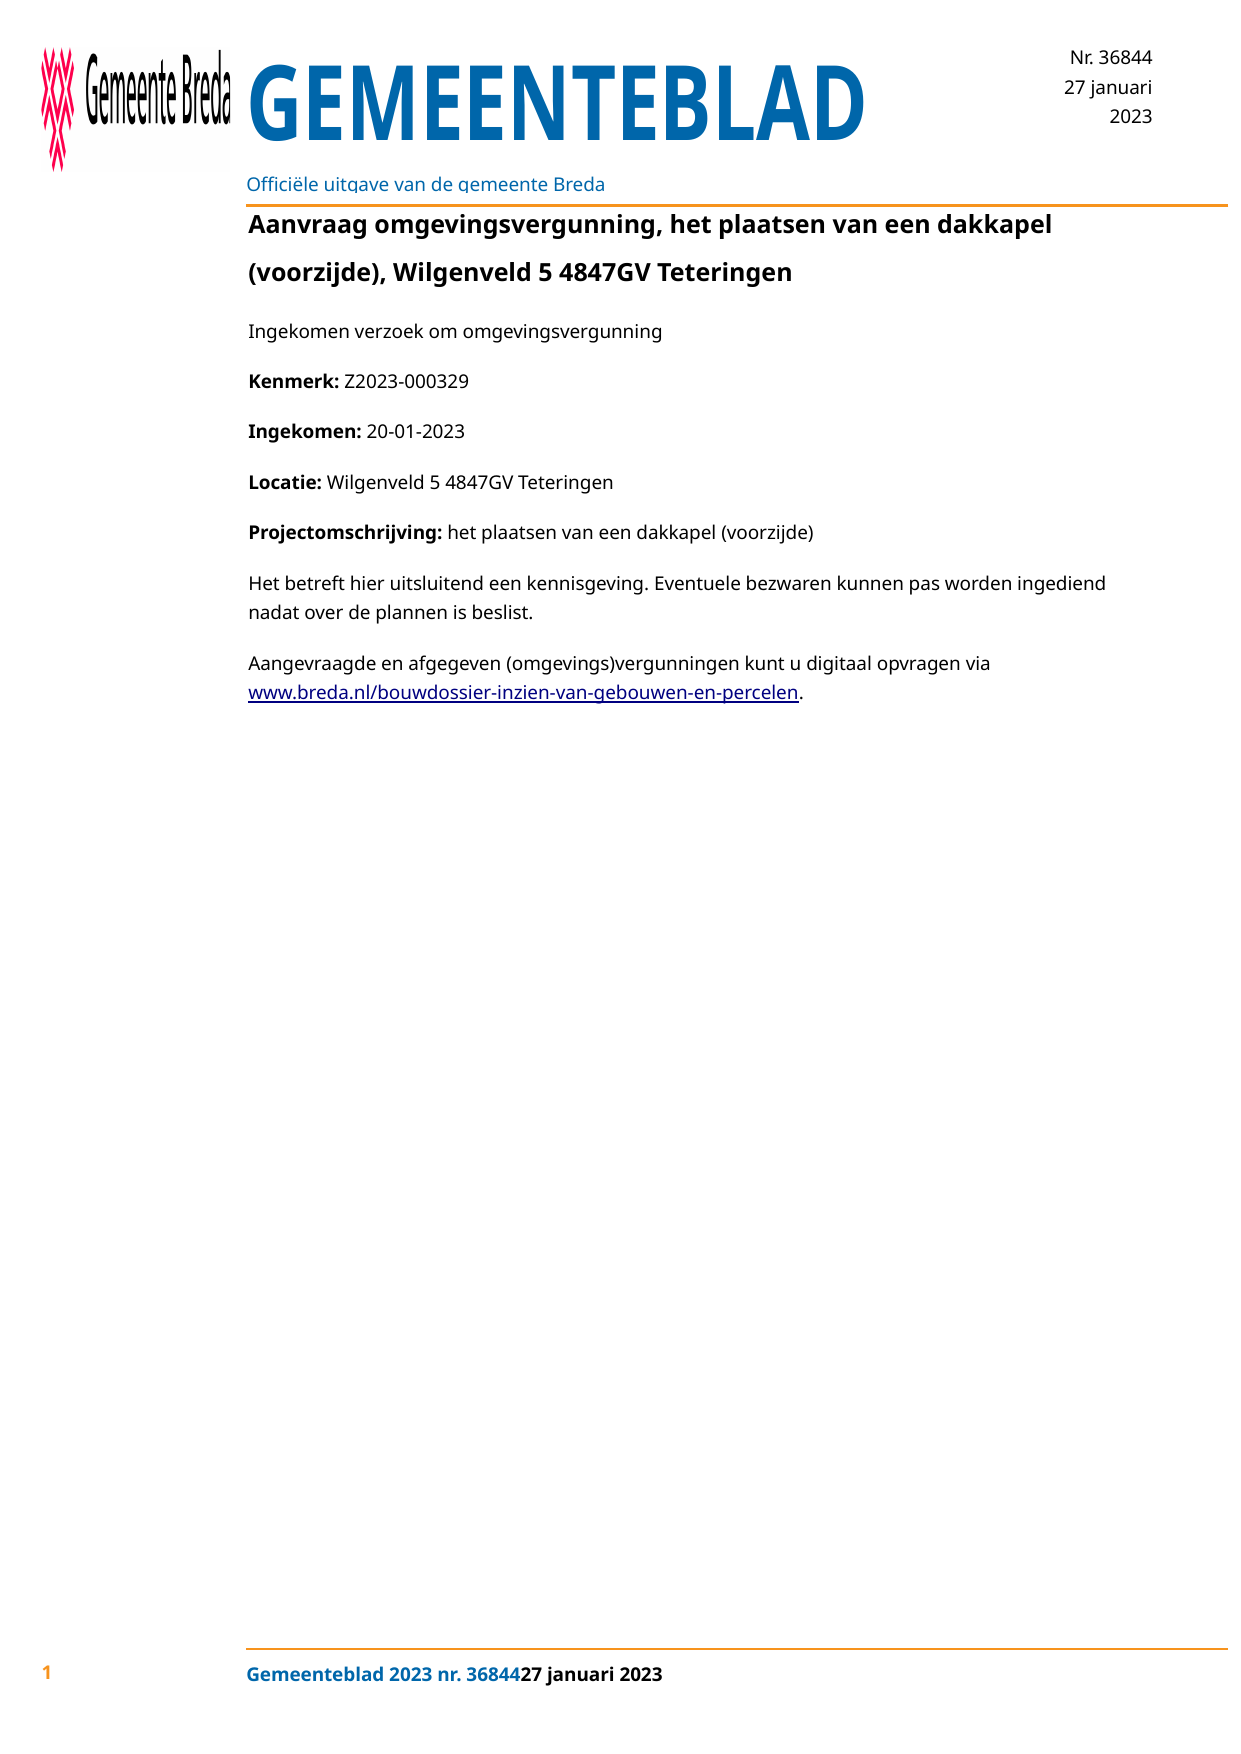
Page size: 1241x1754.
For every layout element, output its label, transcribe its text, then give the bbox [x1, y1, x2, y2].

text Aanvraag omgevingsvergunning, het plaatsen van een dakkapel (voorzijde), Wilgenveld 5 4847GV Teteringen [248, 207, 1152, 288]
text Het betreft hier uitsluitend een kennisgeving. Eventuele bezwaren kunnen pas worden ingediend nadat over de plannen is beslist. [248, 570, 1152, 625]
picture [41, 47, 231, 172]
text Ingekomen: 20-01-2023 [248, 419, 1152, 444]
text Locatie: Wilgenveld 5 4847GV Teteringen [248, 469, 1152, 495]
text Ingekomen verzoek om omgevingsvergunning [248, 318, 1152, 344]
text Aangevraagde en afgegeven (omgevings)vergunningen kunt u digitaal opvragen via www.breda.nl/bouwdossier-inzien-van-gebouwen-en-percelen. [248, 650, 1152, 705]
text Kenmerk: Z2023-000329 [248, 368, 1152, 394]
text Projectomschrijving: het plaatsen van een dakkapel (voorzijde) [248, 519, 1152, 545]
